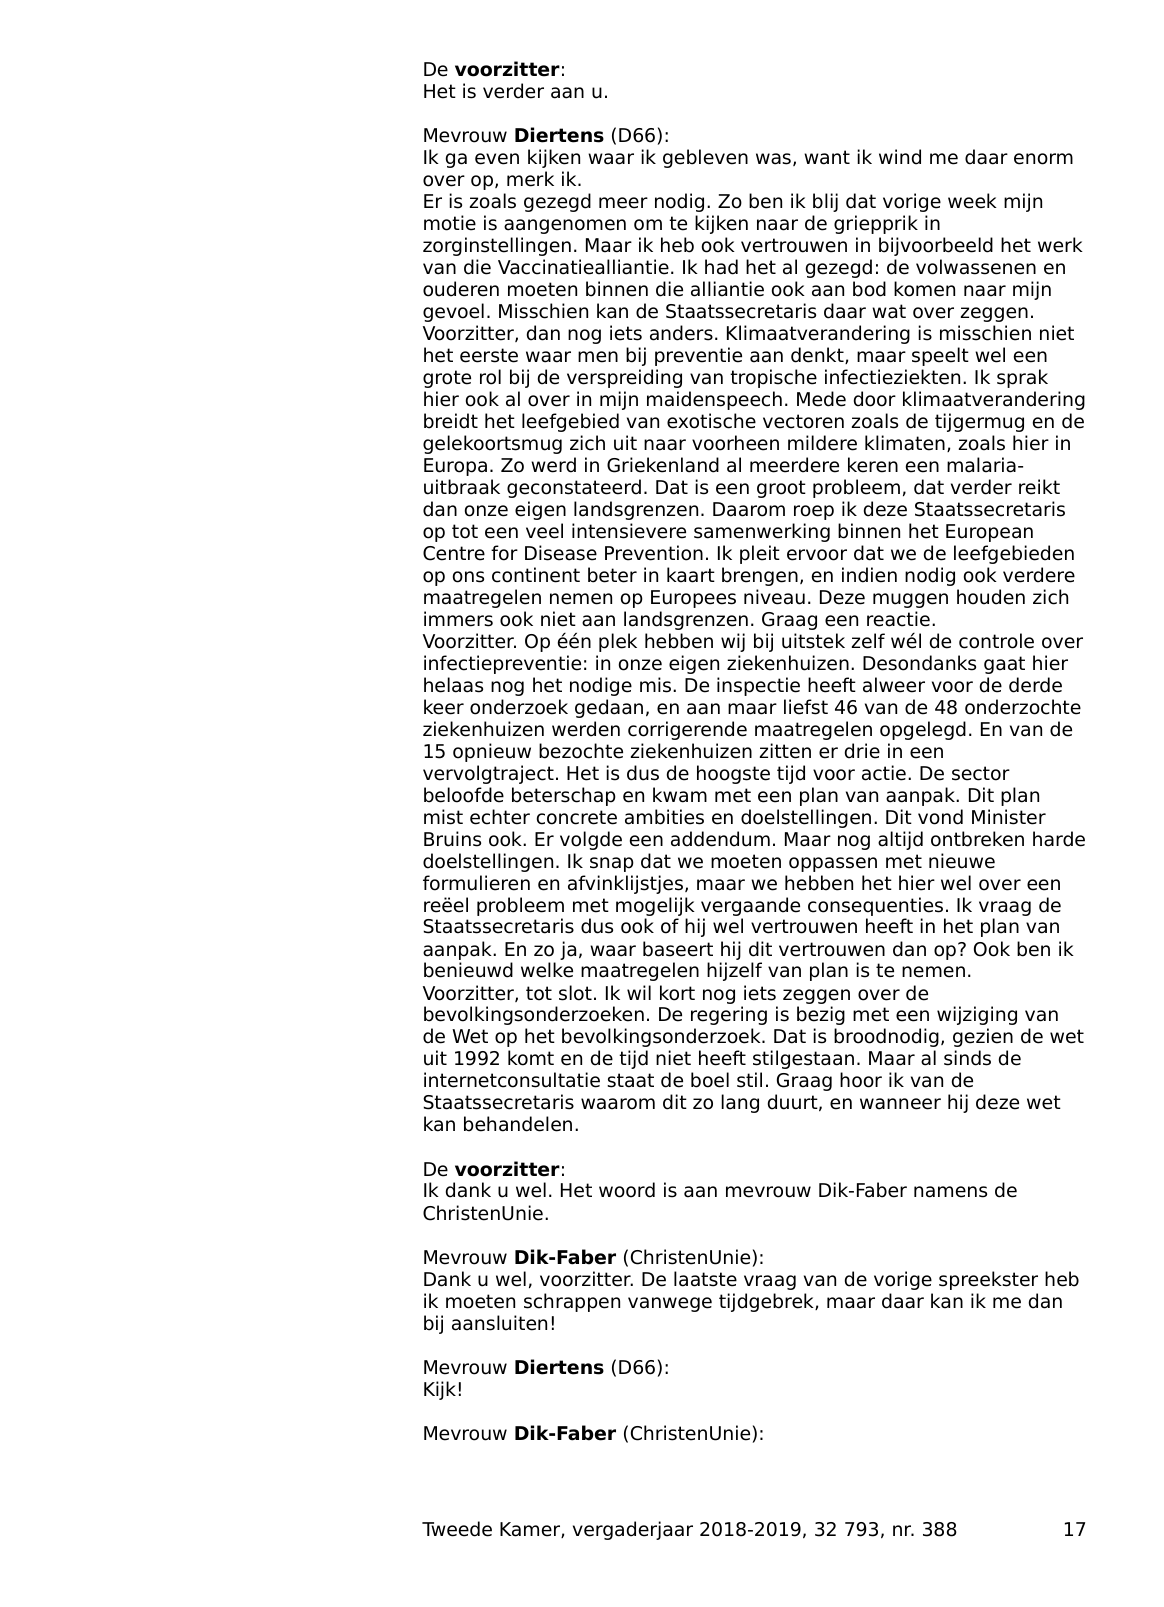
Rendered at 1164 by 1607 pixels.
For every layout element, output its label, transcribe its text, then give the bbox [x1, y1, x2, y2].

text De voorzitter: [422, 1158, 1087, 1180]
text Voorzitter. Op één plek hebben wij bij uitstek zelf wél de controle over infectiepreventie: in onze eigen ziekenhuizen. Desondanks gaat hier helaas nog het nodige mis. De inspectie heeft alweer voor de derde keer onderzoek gedaan, en aan maar liefst 46 van de 48 onderzochte ziekenhuizen werden corrigerende maatregelen opgelegd. En van de 15 opnieuw bezochte ziekenhuizen zitten er drie in een vervolgtraject. Het is dus de hoogste tijd voor actie. De sector beloofde beterschap en kwam met een plan van aanpak. Dit plan mist echter concrete ambities en doelstellingen. Dit vond Minister Bruins ook. Er volgde een addendum. Maar nog altijd ontbreken harde doelstellingen. Ik snap dat we moeten oppassen met nieuwe formulieren en afvinklijstjes, maar we hebben het hier wel over een reëel probleem met mogelijk vergaande consequenties. Ik vraag de Staatssecretaris dus ook of hij wel vertrouwen heeft in het plan van aanpak. En zo ja, waar baseert hij dit vertrouwen dan op? Ook ben ik benieuwd welke maatregelen hijzelf van plan is te nemen. [422, 631, 1087, 982]
text Er is zoals gezegd meer nodig. Zo ben ik blij dat vorige week mijn motie is aangenomen om te kijken naar de griepprik in zorginstellingen. Maar ik heb ook vertrouwen in bijvoorbeeld het werk van die Vaccinatiealliantie. Ik had het al gezegd: de volwassenen en ouderen moeten binnen die alliantie ook aan bod komen naar mijn gevoel. Misschien kan de Staatssecretaris daar wat over zeggen. [422, 191, 1087, 323]
text Ik dank u wel. Het woord is aan mevrouw Dik-Faber namens de ChristenUnie. [422, 1180, 1087, 1224]
text Voorzitter, tot slot. Ik wil kort nog iets zeggen over de bevolkingsonderzoeken. De regering is bezig met een wijziging van de Wet op het bevolkingsonderzoek. Dat is broodnodig, gezien de wet uit 1992 komt en de tijd niet heeft stilgestaan. Maar al sinds de internetconsultatie staat de boel stil. Graag hoor ik van de Staatssecretaris waarom dit zo lang duurt, en wanneer hij deze wet kan behandelen. [422, 982, 1087, 1136]
text Mevrouw Dik-Faber (ChristenUnie): [422, 1423, 1087, 1445]
text Ik ga even kijken waar ik gebleven was, want ik wind me daar enorm over op, merk ik. [422, 147, 1087, 191]
text Mevrouw Dik-Faber (ChristenUnie): [422, 1247, 1087, 1268]
text Voorzitter, dan nog iets anders. Klimaatverandering is misschien niet het eerste waar men bij preventie aan denkt, maar speelt wel een grote rol bij de verspreiding van tropische infectieziekten. Ik sprak hier ook al over in mijn maidenspeech. Mede door klimaatverandering breidt het leefgebied van exotische vectoren zoals de tijgermug en de gelekoortsmug zich uit naar voorheen mildere klimaten, zoals hier in Europa. Zo werd in Griekenland al meerdere keren een malaria-uitbraak geconstateerd. Dat is een groot probleem, dat verder reikt dan onze eigen landsgrenzen. Daarom roep ik deze Staatssecretaris op tot een veel intensievere samenwerking binnen het European Centre for Disease Prevention. Ik pleit ervoor dat we de leefgebieden op ons continent beter in kaart brengen, en indien nodig ook verdere maatregelen nemen op Europees niveau. Deze muggen houden zich immers ook niet aan landsgrenzen. Graag een reactie. [422, 323, 1087, 631]
text Mevrouw Diertens (D66): [422, 125, 1087, 147]
text Dank u wel, voorzitter. De laatste vraag van de vorige spreekster heb ik moeten schrappen vanwege tijdgebrek, maar daar kan ik me dan bij aansluiten! [422, 1268, 1087, 1334]
text Het is verder aan u. [422, 81, 1087, 103]
text De voorzitter: [422, 59, 1087, 81]
text Mevrouw Diertens (D66): [422, 1357, 1087, 1379]
text Kijk! [422, 1379, 1087, 1401]
